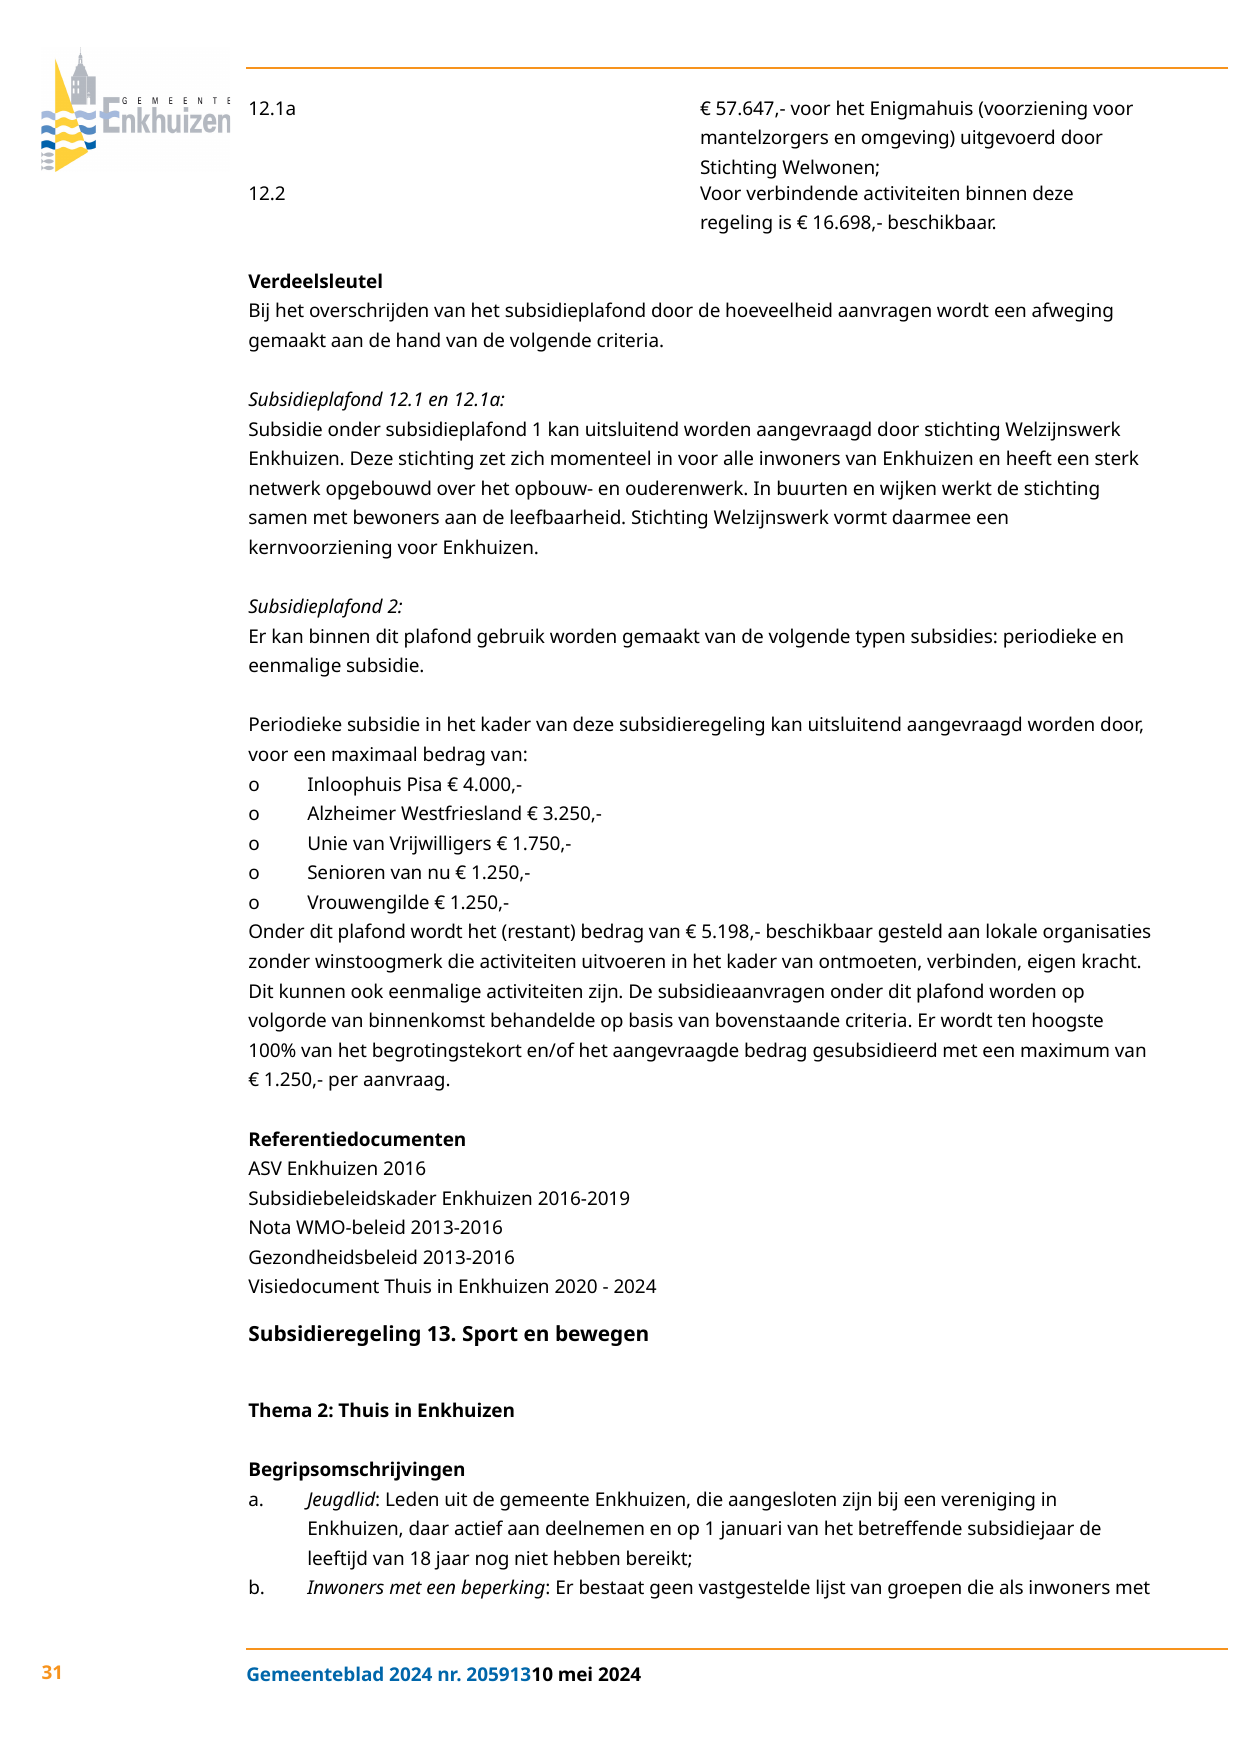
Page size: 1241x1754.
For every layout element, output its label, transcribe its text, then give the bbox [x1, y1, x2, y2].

text Subsidiebeleidskader Enkhuizen 2016-2019 [248, 1185, 1152, 1211]
text Gezondheidsbeleid 2013-2016 [248, 1244, 1152, 1270]
text Subsidie onder subsidieplafond 1 kan uitsluitend worden aangevraagd door stichting Welzijnswerk Enkhuizen. Deze stichting zet zich momenteel in voor alle inwoners van Enkhuizen en heeft een sterk netwerk opgebouwd over het opbouw- en ouderenwerk. In buurten en wijken werkt de stichting samen met bewoners aan de leefbaarheid. Stichting Welzijnswerk vormt daarmee een kernvoorziening voor Enkhuizen. [248, 416, 1152, 560]
text Thema 2: Thuis in Enkhuizen [248, 1397, 1152, 1423]
text Verdeelsleutel [248, 268, 1152, 293]
table_cell 12.2 [248, 180, 700, 235]
table_cell 12.1a [248, 95, 700, 180]
text Nota WMO-beleid 2013-2016 [248, 1214, 1152, 1240]
list Jeugdlid: Leden uit de gemeente Enkhuizen, die aangesloten zijn bij een vereniging in Enkhuizen, daar actief aan deelnemen en op 1 januari van het betreffende subsidiejaar de leeftijd van 18 jaar nog niet hebben bereikt; [248, 1486, 1152, 1571]
text Subsidieregeling 13. Sport en bewegen [248, 1319, 1152, 1348]
list Inloophuis Pisa € 4.000,- [248, 771, 1152, 796]
list Inwoners met een beperking: Er bestaat geen vastgestelde lijst van groepen die als inwoners met [248, 1574, 1152, 1600]
list Vrouwengilde € 1.250,- [248, 889, 1152, 915]
text Begripsomschrijvingen [248, 1456, 1152, 1482]
list Senioren van nu € 1.250,- [248, 859, 1152, 885]
list Alzheimer Westfriesland € 3.250,- [248, 800, 1152, 826]
text Onder dit plafond wordt het (restant) bedrag van € 5.198,- beschikbaar gesteld aan lokale organisaties zonder winstoogmerk die activiteiten uitvoeren in het kader van ontmoeten, verbinden, eigen kracht. Dit kunnen ook eenmalige activiteiten zijn. De subsidieaanvragen onder dit plafond worden op volgorde van binnenkomst behandelde op basis van bovenstaande criteria. Er wordt ten hoogste 100% van het begrotingstekort en/of het aangevraagde bedrag gesubsidieerd met een maximum van € 1.250,- per aanvraag. [248, 919, 1152, 1092]
table_cell Voor verbindende activiteiten binnen deze regeling is € 16.698,- beschikbaar. [700, 180, 1152, 235]
picture [41, 47, 231, 172]
text Periodieke subsidie in het kader van deze subsidieregeling kan uitsluitend aangevraagd worden door, voor een maximaal bedrag van: [248, 712, 1152, 767]
text Subsidieplafond 12.1 en 12.1a: [248, 386, 1152, 412]
text Referentiedocumenten [248, 1126, 1152, 1151]
list Unie van Vrijwilligers € 1.750,- [248, 830, 1152, 856]
text Visiedocument Thuis in Enkhuizen 2020 - 2024 [248, 1274, 1152, 1299]
text Er kan binnen dit plafond gebruik worden gemaakt van de volgende typen subsidies: periodieke en eenmalige subsidie. [248, 623, 1152, 678]
text ASV Enkhuizen 2016 [248, 1155, 1152, 1181]
table_cell € 57.647,- voor het Enigmahuis (voorziening voor mantelzorgers en omgeving) uitgevoerd door Stichting Welwonen; [700, 95, 1152, 180]
text Bij het overschrijden van het subsidieplafond door de hoeveelheid aanvragen wordt een afweging gemaakt aan de hand van de volgende criteria. [248, 297, 1152, 353]
text Subsidieplafond 2: [248, 593, 1152, 619]
